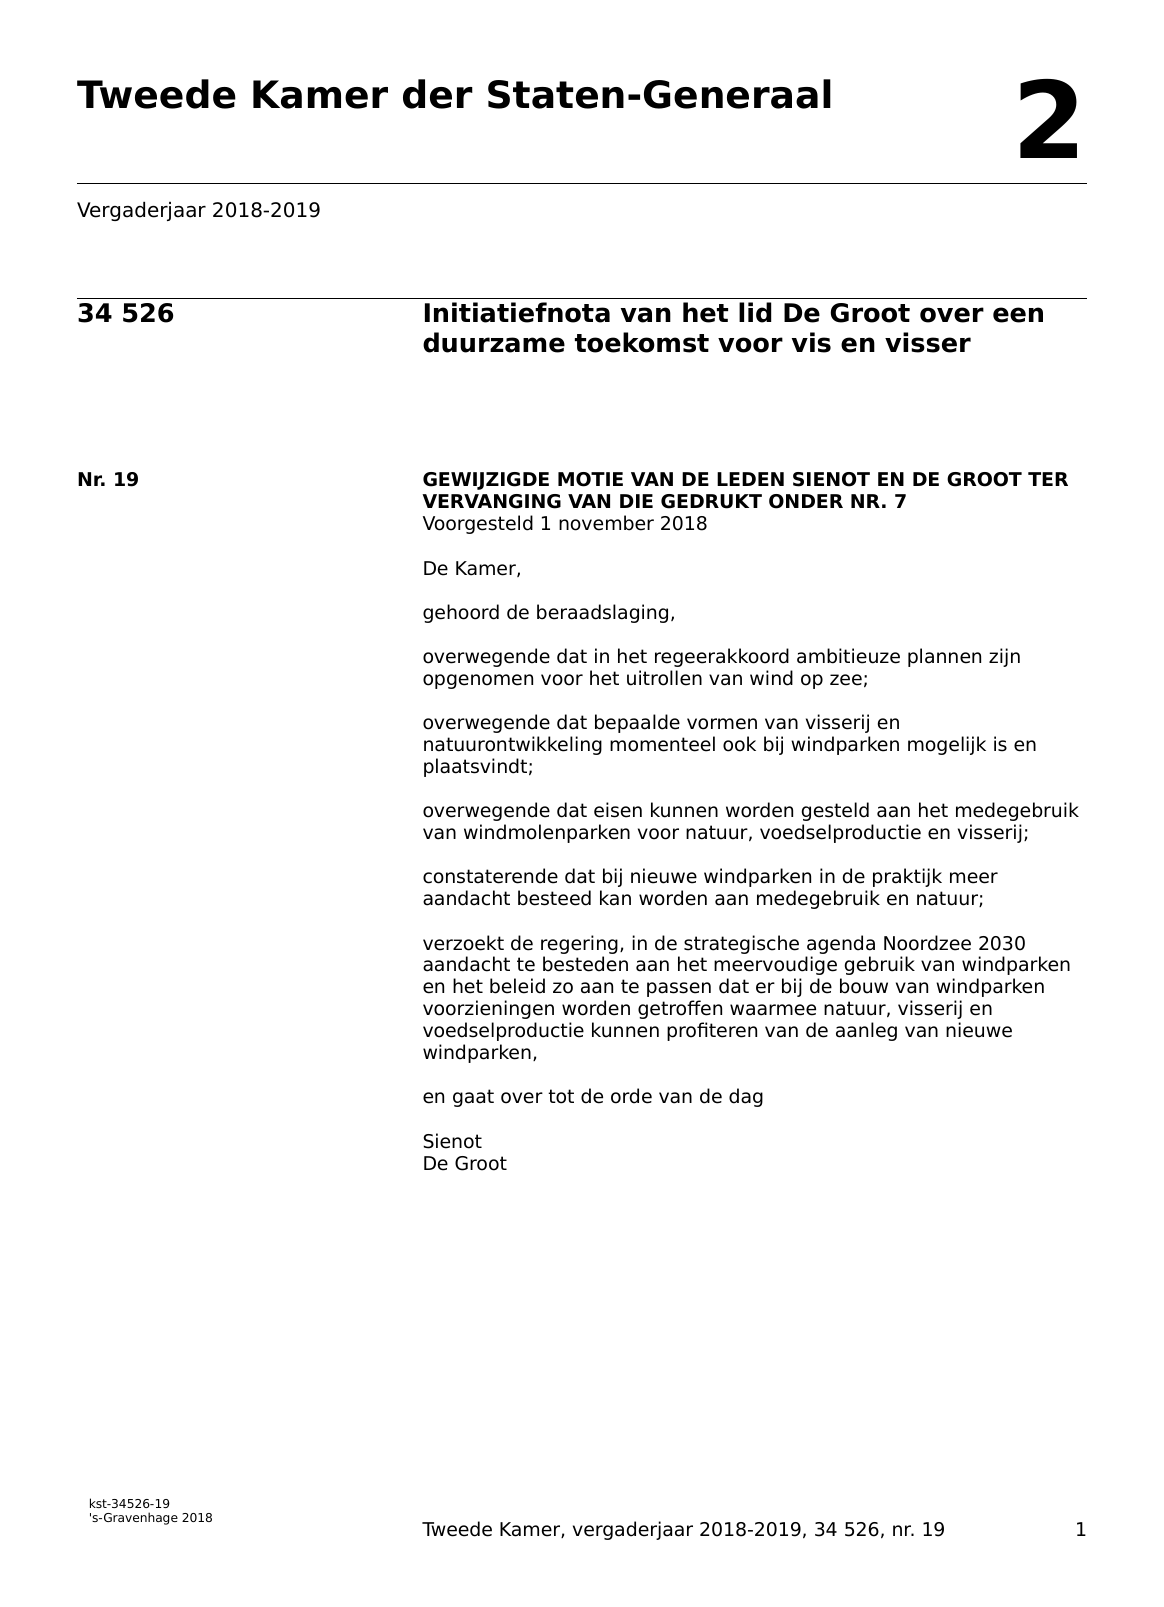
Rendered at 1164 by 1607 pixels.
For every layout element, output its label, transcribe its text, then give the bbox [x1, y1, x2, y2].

text Voorgesteld 1 november 2018 [422, 513, 1087, 535]
text constaterende dat bij nieuwe windparken in de praktijk meer aandacht besteed kan worden aan medegebruik en natuur; [422, 866, 1087, 910]
text 's-Gravenhage 2018 [88, 1511, 323, 1525]
text verzoekt de regering, in de strategische agenda Noordzee 2030 aandacht te besteden aan het meervoudige gebruik van windparken en het beleid zo aan te passen dat er bij de bouw van windparken voorzieningen worden getroffen waarmee natuur, visserij en voedselproductie kunnen profiteren van de aanleg van nieuwe windparken, [422, 932, 1087, 1064]
text gehoord de beraadslaging, [422, 602, 1087, 624]
subtitle 34 526 Initiatiefnota van het lid De Groot over een duurzame toekomst voor vis en visser [77, 299, 1087, 358]
text en gaat over tot de orde van de dag [422, 1086, 1087, 1108]
table_header 2 [886, 59, 1087, 183]
text De Groot [422, 1153, 1087, 1174]
subtitle Nr. 19 GEWIJZIGDE MOTIE VAN DE LEDEN SIENOT EN DE GROOT TER VERVANGING VAN DIE GEDRUKT ONDER NR. 7 [77, 469, 1087, 513]
text overwegende dat eisen kunnen worden gesteld aan het medegebruik van windmolenparken voor natuur, voedselproductie en visserij; [422, 800, 1087, 844]
text De Kamer, [422, 557, 1087, 579]
text overwegende dat in het regeerakkoord ambitieuze plannen zijn opgenomen voor het uitrollen van wind op zee; [422, 646, 1087, 690]
table_cell Vergaderjaar 2018-2019 [77, 184, 1087, 298]
text overwegende dat bepaalde vormen van visserij en natuurontwikkeling momenteel ook bij windparken mogelijk is en plaatsvindt; [422, 712, 1087, 778]
text Sienot [422, 1131, 1087, 1153]
table_header Tweede Kamer der Staten-Generaal [77, 59, 886, 183]
text kst-34526-19 [88, 1497, 323, 1511]
